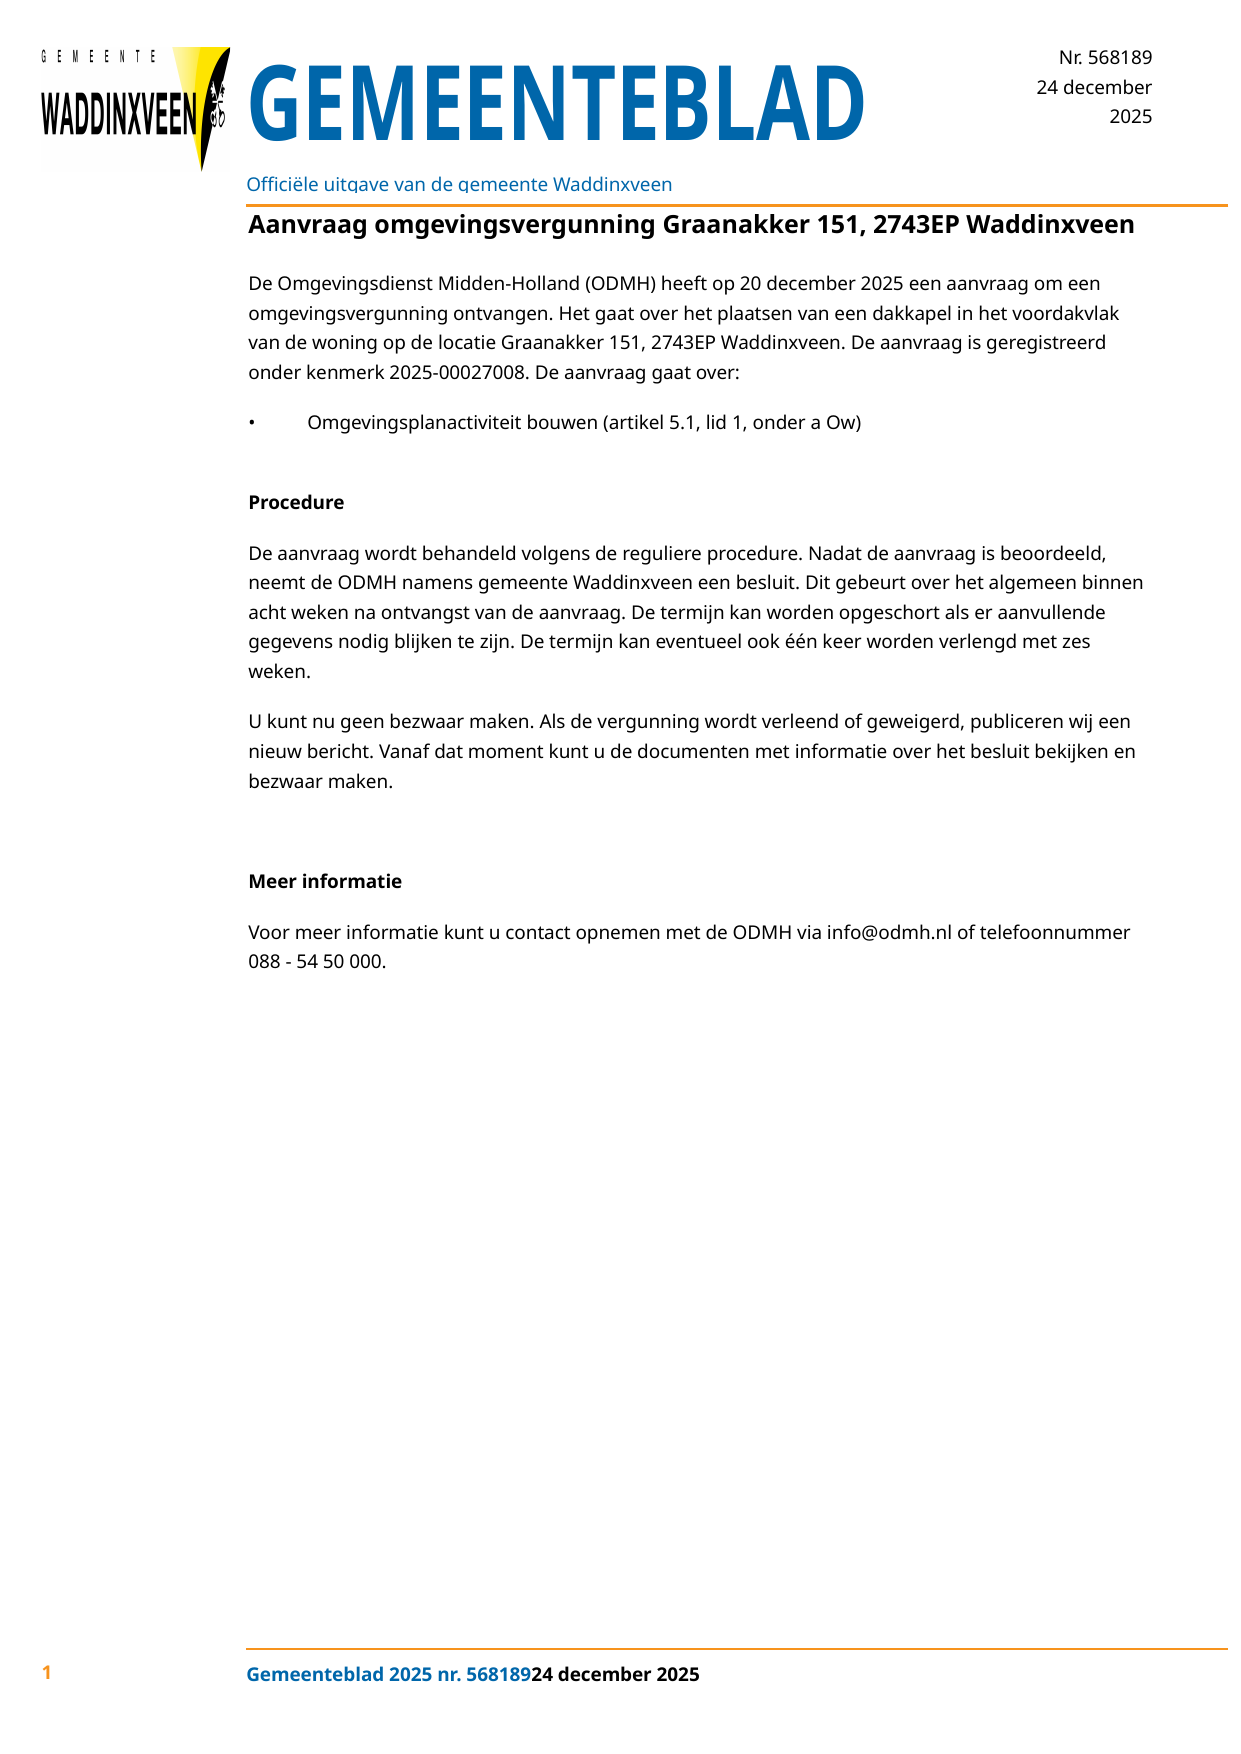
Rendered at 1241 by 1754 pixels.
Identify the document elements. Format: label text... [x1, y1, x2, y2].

text Voor meer informatie kunt u contact opnemen met de ODMH via info@odmh.nl of telefoonnummer 088 - 54 50 000. [248, 919, 1152, 974]
text De aanvraag wordt behandeld volgens de reguliere procedure. Nadat de aanvraag is beoordeeld, neemt de ODMH namens gemeente Waddinxveen een besluit. Dit gebeurt over het algemeen binnen acht weken na ontvangst van de aanvraag. De termijn kan worden opgeschort als er aanvullende gegevens nodig blijken te zijn. De termijn kan eventueel ook één keer worden verlengd met zes weken. [248, 540, 1152, 684]
text U kunt nu geen bezwaar maken. Als de vergunning wordt verleend of geweigerd, publiceren wij een nieuw bericht. Vanaf dat moment kunt u de documenten met informatie over het besluit bekijken en bezwaar maken. [248, 709, 1152, 793]
list Omgevingsplanactiviteit bouwen (artikel 5.1, lid 1, onder a Ow) [248, 409, 1152, 435]
text Meer informatie [248, 869, 1152, 894]
text Procedure [248, 489, 1152, 515]
picture [41, 47, 231, 172]
text De Omgevingsdienst Midden-Holland (ODMH) heeft op 20 december 2025 een aanvraag om een omgevingsvergunning ontvangen. Het gaat over het plaatsen van een dakkapel in het voordakvlak van de woning op de locatie Graanakker 151, 2743EP Waddinxveen. De aanvraag is geregistreerd onder kenmerk 2025-00027008. De aanvraag gaat over: [248, 270, 1152, 385]
text Aanvraag omgevingsvergunning Graanakker 151, 2743EP Waddinxveen [248, 207, 1152, 241]
